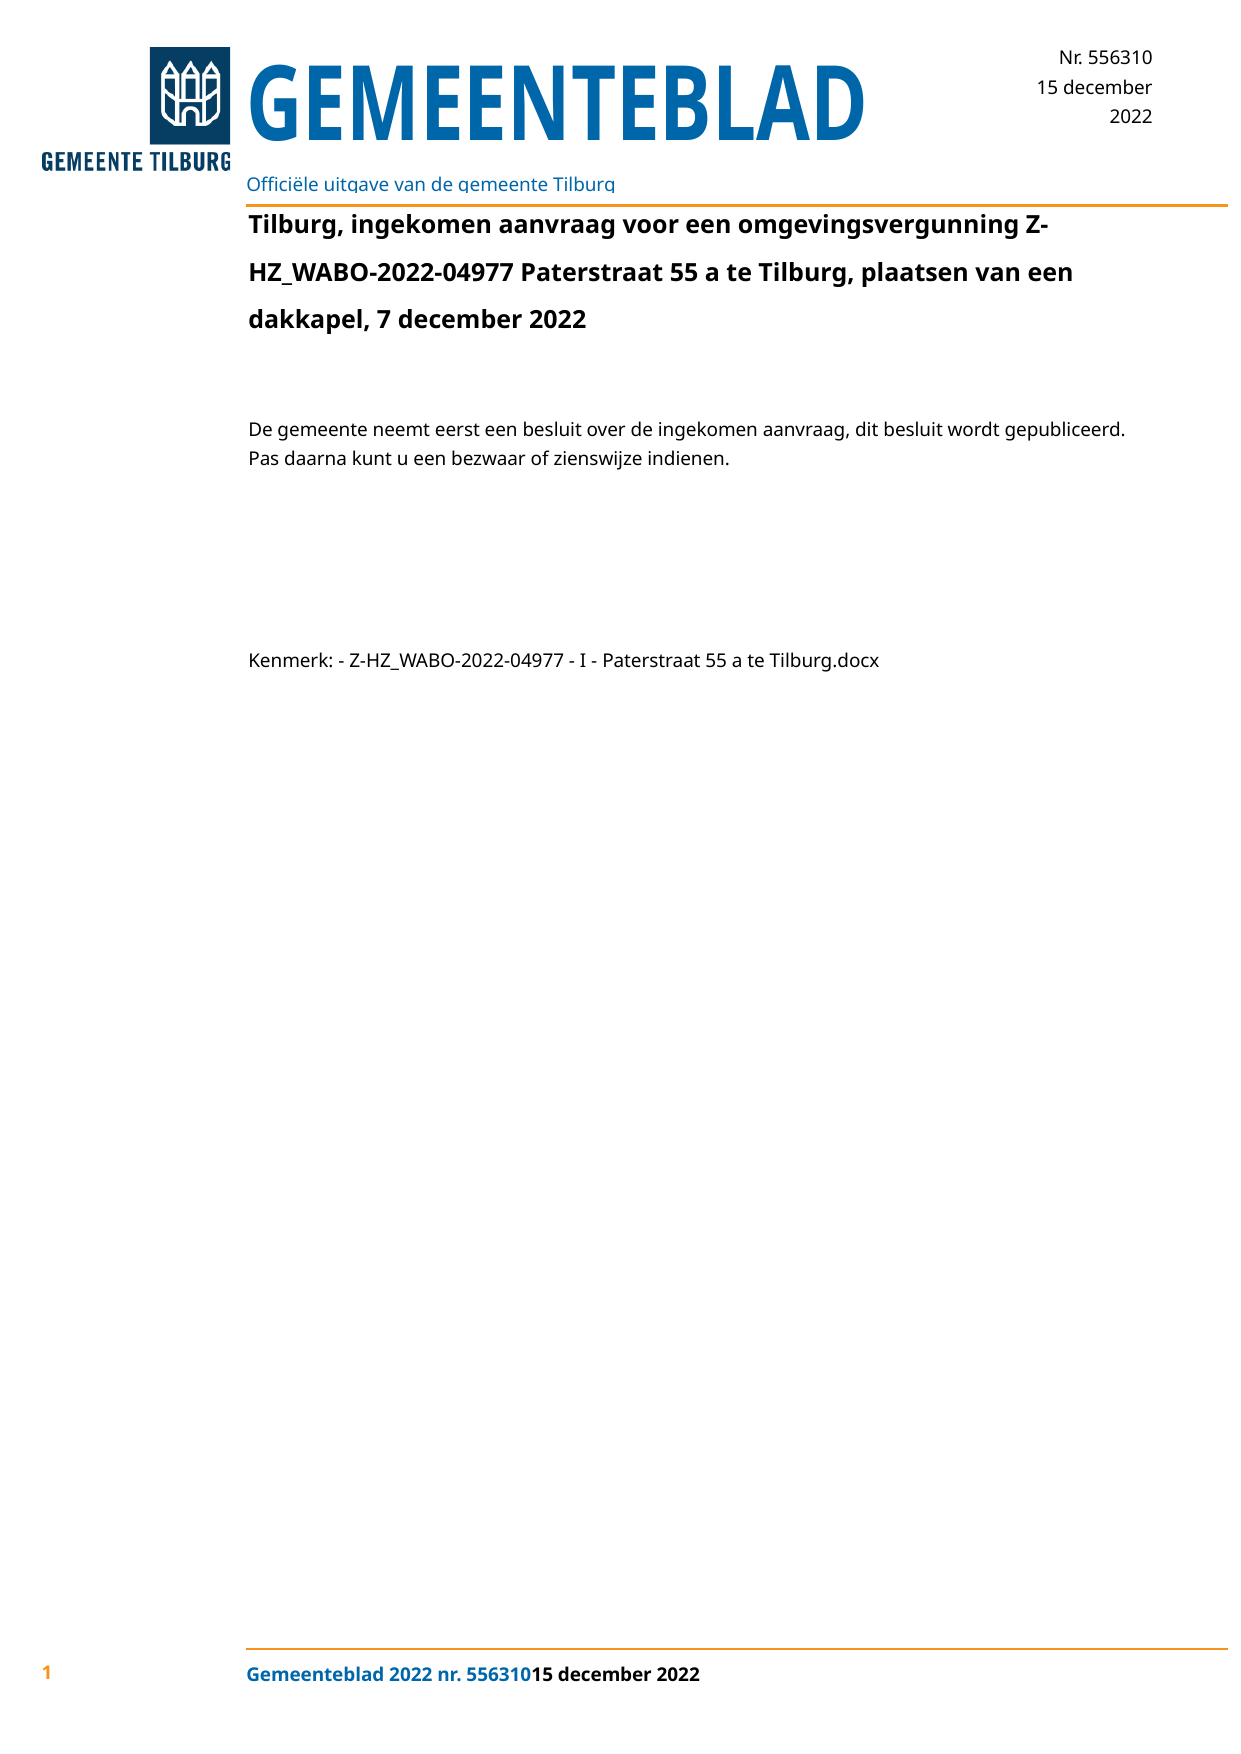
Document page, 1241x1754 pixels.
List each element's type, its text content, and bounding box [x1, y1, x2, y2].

picture [41, 47, 231, 172]
text Tilburg, ingekomen aanvraag voor een omgevingsvergunning Z-HZ_WABO-2022-04977 Paterstraat 55 a te Tilburg, plaatsen van een dakkapel, 7 december 2022 [248, 207, 1152, 336]
text Kenmerk: - Z-HZ_WABO-2022-04977 - I - Paterstraat 55 a te Tilburg.docx [248, 647, 1152, 673]
text De gemeente neemt eerst een besluit over de ingekomen aanvraag, dit besluit wordt gepubliceerd. Pas daarna kunt u een bezwaar of zienswijze indienen. [248, 416, 1152, 471]
